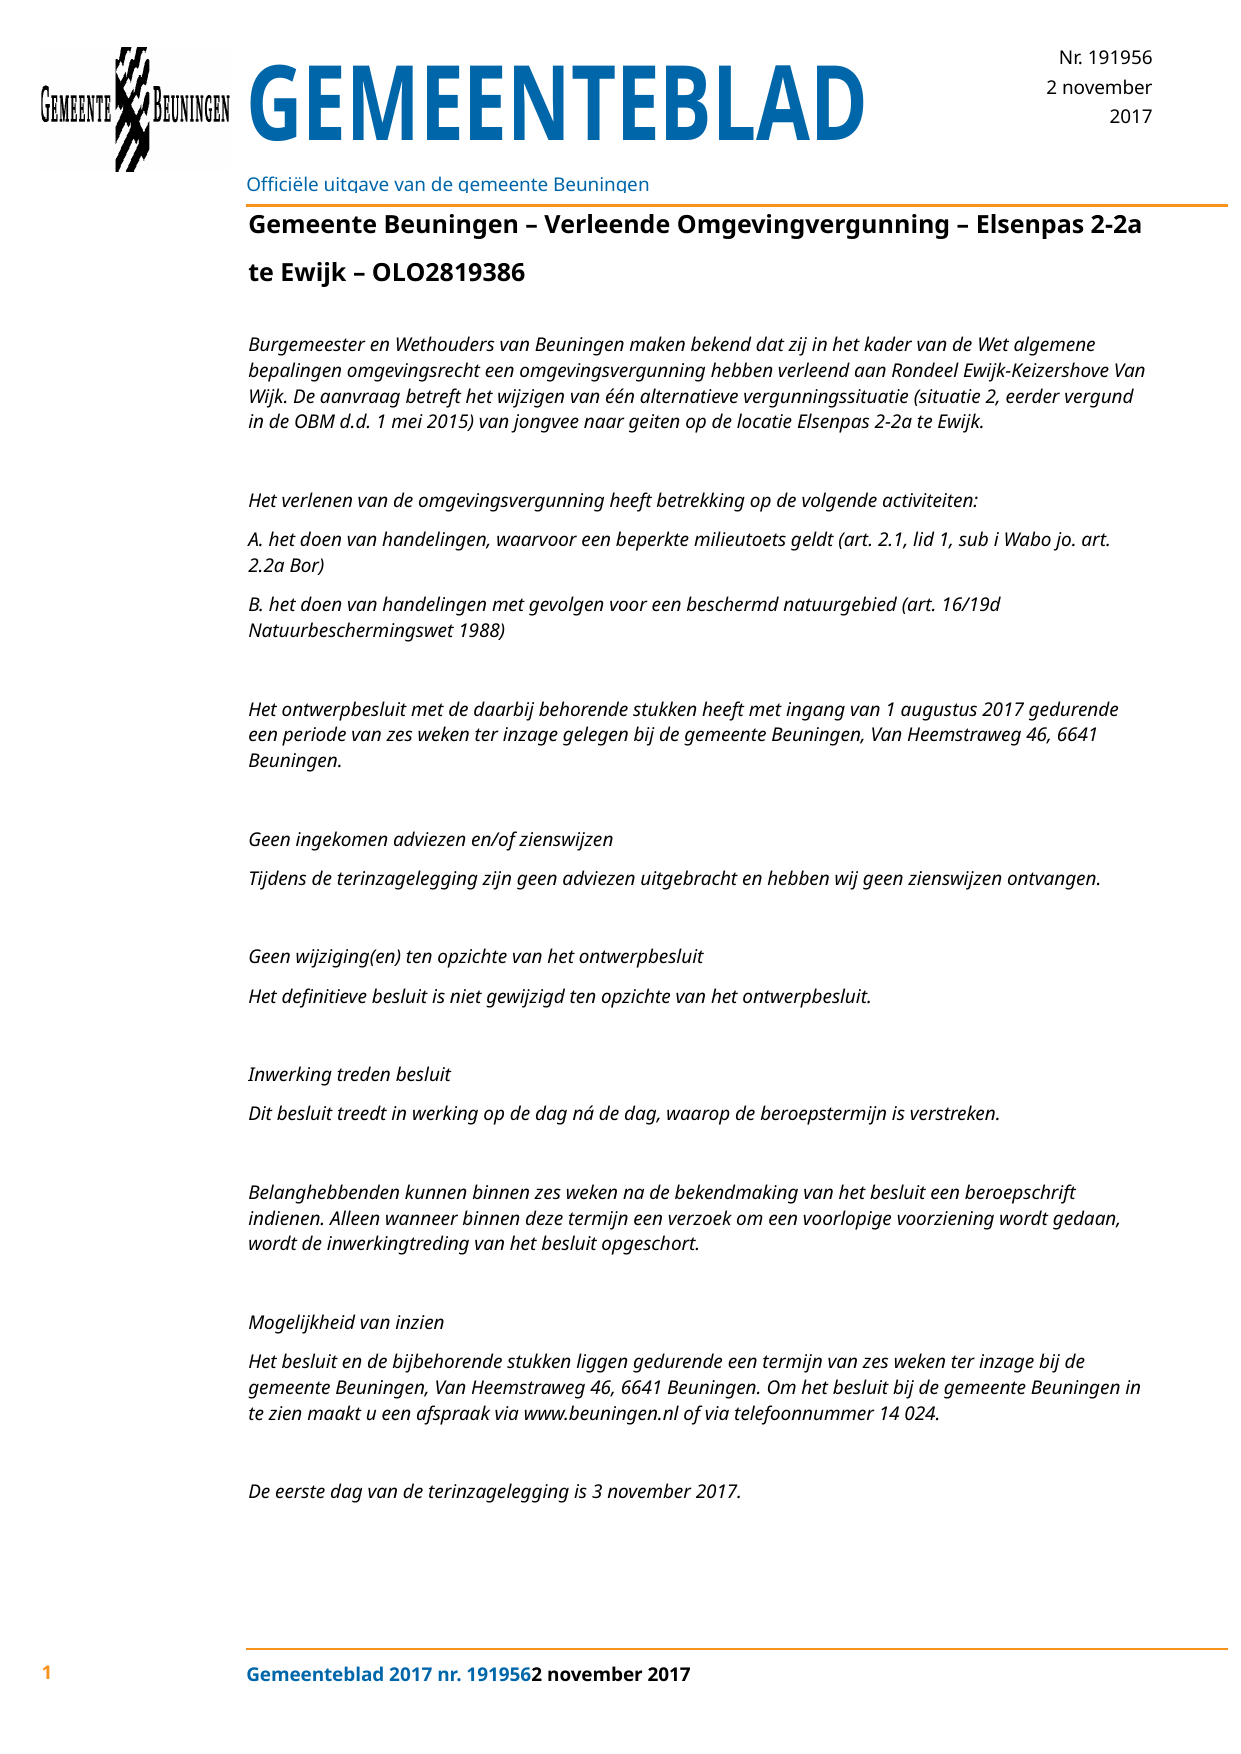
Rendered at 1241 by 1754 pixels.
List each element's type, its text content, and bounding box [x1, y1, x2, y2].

text Het definitieve besluit is niet gewijzigd ten opzichte van het ontwerpbesluit. [248, 983, 1152, 1008]
text A. het doen van handelingen, waarvoor een beperkte milieutoets geldt (art. 2.1, lid 1, sub i Wabo jo. art. 2.2a Bor) [248, 526, 1152, 578]
text Burgemeester en Wethouders van Beuningen maken bekend dat zij in het kader van de Wet algemene bepalingen omgevingsrecht een omgevingsvergunning hebben verleend aan Rondeel Ewijk-Keizershove Van Wijk. De aanvraag betreft het wijzigen van één alternatieve vergunningssituatie (situatie 2, eerder vergund in de OBM d.d. 1 mei 2015) van jongvee naar geiten op de locatie Elsenpas 2-2a te Ewijk. [248, 331, 1152, 434]
text Geen wijziging(en) ten opzichte van het ontwerpbesluit [248, 943, 1152, 969]
text Het ontwerpbesluit met de daarbij behorende stukken heeft met ingang van 1 augustus 2017 gedurende een periode van zes weken ter inzage gelegen bij de gemeente Beuningen, Van Heemstraweg 46, 6641 Beuningen. [248, 696, 1152, 773]
text Belanghebbenden kunnen binnen zes weken na de bekendmaking van het besluit een beroepschrift indienen. Alleen wanneer binnen deze termijn een verzoek om een voorlopige voorziening wordt gedaan, wordt de inwerkingtreding van het besluit opgeschort. [248, 1179, 1152, 1256]
text Het besluit en de bijbehorende stukken liggen gedurende een termijn van zes weken ter inzage bij de gemeente Beuningen, Van Heemstraweg 46, 6641 Beuningen. Om het besluit bij de gemeente Beuningen in te zien maakt u een afspraak via www.beuningen.nl of via telefoonnummer 14 024. [248, 1348, 1152, 1426]
text Inwerking treden besluit [248, 1061, 1152, 1087]
text B. het doen van handelingen met gevolgen voor een beschermd natuurgebied (art. 16/19d Natuurbeschermingswet 1988) [248, 591, 1152, 643]
text Gemeente Beuningen – Verleende Omgevingvergunning – Elsenpas 2-2a te Ewijk – OLO2819386 [248, 207, 1152, 288]
text Geen ingekomen adviezen en/of zienswijzen [248, 826, 1152, 851]
text Mogelijkheid van inzien [248, 1309, 1152, 1335]
text De eerste dag van de terinzagelegging is 3 november 2017. [248, 1478, 1152, 1504]
text Dit besluit treedt in werking op de dag ná de dag, waarop de beroepstermijn is verstreken. [248, 1101, 1152, 1126]
text Tijdens de terinzagelegging zijn geen adviezen uitgebracht en hebben wij geen zienswijzen ontvangen. [248, 865, 1152, 891]
text Het verlenen van de omgevingsvergunning heeft betrekking op de volgende activiteiten: [248, 487, 1152, 513]
picture [41, 47, 231, 172]
